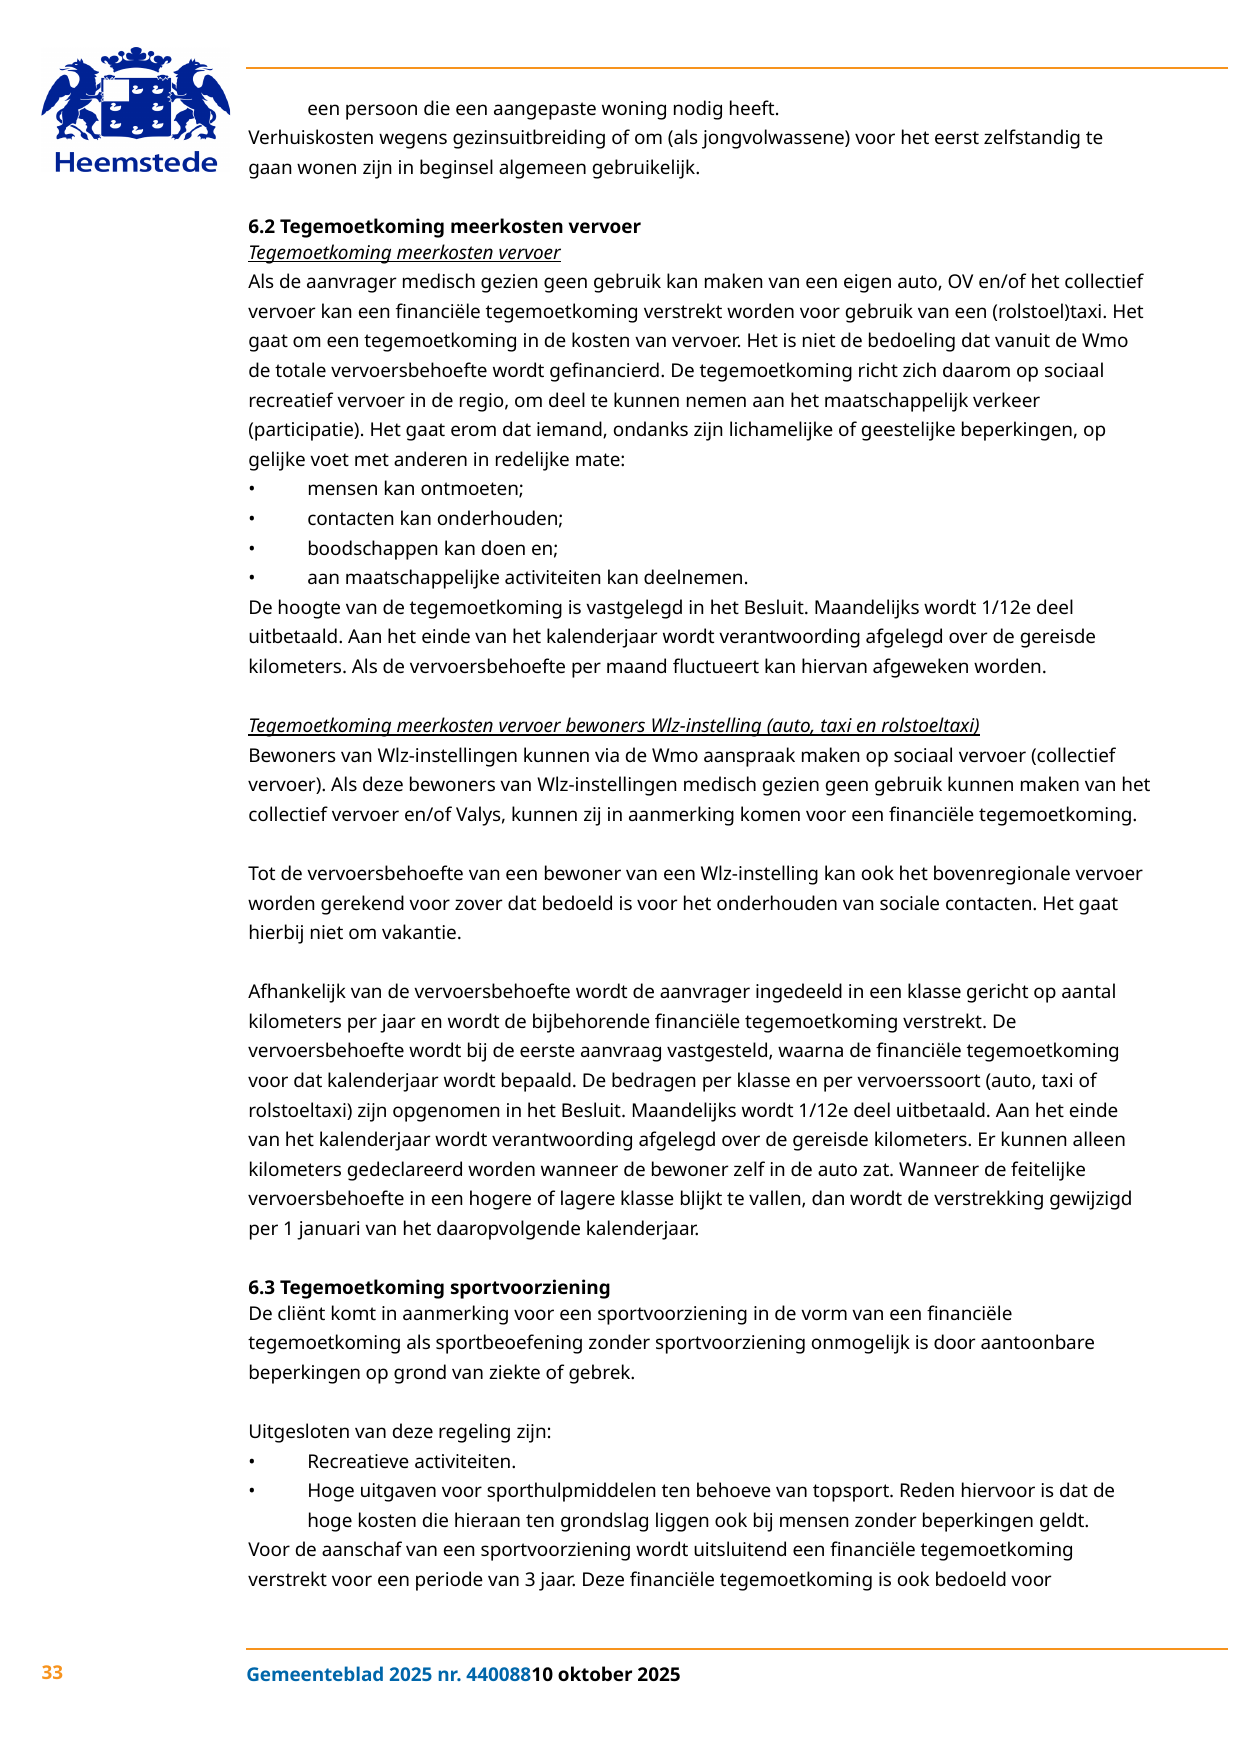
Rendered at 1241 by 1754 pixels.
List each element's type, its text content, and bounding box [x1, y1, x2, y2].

text Tegemoetkoming meerkosten vervoer bewoners Wlz-instelling (auto, taxi en rolstoeltaxi) [248, 712, 1152, 738]
text De hoogte van de tegemoetkoming is vastgelegd in het Besluit. Maandelijks wordt 1/12e deel uitbetaald. Aan het einde van het kalenderjaar wordt verantwoording afgelegd over de gereisde kilometers. Als de vervoersbehoefte per maand fluctueert kan hiervan afgeweken worden. [248, 594, 1152, 679]
text Uitgesloten van deze regeling zijn: [248, 1418, 1152, 1444]
list boodschappen kan doen en; [248, 535, 1152, 560]
text Verhuiskosten wegens gezinsuitbreiding of om (als jongvolwassene) voor het eerst zelfstandig te gaan wonen zijn in beginsel algemeen gebruikelijk. [248, 124, 1152, 180]
list mensen kan ontmoeten; [248, 476, 1152, 501]
text Tegemoetkoming meerkosten vervoer [248, 239, 1152, 264]
list contacten kan onderhouden; [248, 505, 1152, 531]
text 6.3 Tegemoetkoming sportvoorziening [248, 1274, 1152, 1300]
list Hoge uitgaven voor sporthulpmiddelen ten behoeve van topsport. Reden hiervoor is dat de hoge kosten die hieraan ten grondslag liggen ook bij mensen zonder beperkingen geldt. [248, 1477, 1152, 1533]
list aan maatschappelijke activiteiten kan deelnemen. [248, 564, 1152, 590]
text De cliënt komt in aanmerking voor een sportvoorziening in de vorm van een financiële tegemoetkoming als sportbeoefening zonder sportvoorziening onmogelijk is door aantoonbare beperkingen op grond van ziekte of gebrek. [248, 1300, 1152, 1385]
text Als de aanvrager medisch gezien geen gebruik kan maken van een eigen auto, OV en/of het collectief vervoer kan een financiële tegemoetkoming verstrekt worden voor gebruik van een (rolstoel)taxi. Het gaat om een tegemoetkoming in de kosten van vervoer. Het is niet de bedoeling dat vanuit de Wmo de totale vervoersbehoefte wordt gefinancierd. De tegemoetkoming richt zich daarom op sociaal recreatief vervoer in de regio, om deel te kunnen nemen aan het maatschappelijk verkeer (participatie). Het gaat erom dat iemand, ondanks zijn lichamelijke of geestelijke beperkingen, op gelijke voet met anderen in redelijke mate: [248, 268, 1152, 472]
text 6.2 Tegemoetkoming meerkosten vervoer [248, 213, 1152, 239]
text Afhankelijk van de vervoersbehoefte wordt de aanvrager ingedeeld in een klasse gericht op aantal kilometers per jaar en wordt de bijbehorende financiële tegemoetkoming verstrekt. De vervoersbehoefte wordt bij de eerste aanvraag vastgesteld, waarna de financiële tegemoetkoming voor dat kalenderjaar wordt bepaald. De bedragen per klasse en per vervoerssoort (auto, taxi of rolstoeltaxi) zijn opgenomen in het Besluit. Maandelijks wordt 1/12e deel uitbetaald. Aan het einde van het kalenderjaar wordt verantwoording afgelegd over de gereisde kilometers. Er kunnen alleen kilometers gedeclareerd worden wanneer de bewoner zelf in de auto zat. Wanneer de feitelijke vervoersbehoefte in een hogere of lagere klasse blijkt te vallen, dan wordt de verstrekking gewijzigd per 1 januari van het daaropvolgende kalenderjaar. [248, 978, 1152, 1241]
text Bewoners van Wlz-instellingen kunnen via de Wmo aanspraak maken op sociaal vervoer (collectief vervoer). Als deze bewoners van Wlz-instellingen medisch gezien geen gebruik kunnen maken van het collectief vervoer en/of Valys, kunnen zij in aanmerking komen voor een financiële tegemoetkoming. [248, 742, 1152, 827]
list Recreatieve activiteiten. [248, 1448, 1152, 1474]
text Tot de vervoersbehoefte van een bewoner van een Wlz-instelling kan ook het bovenregionale vervoer worden gerekend voor zover dat bedoeld is voor het onderhouden van sociale contacten. Het gaat hierbij niet om vakantie. [248, 860, 1152, 945]
picture [41, 47, 231, 172]
text Voor de aanschaf van een sportvoorziening wordt uitsluitend een financiële tegemoetkoming verstrekt voor een periode van 3 jaar. Deze financiële tegemoetkoming is ook bedoeld voor [248, 1537, 1152, 1592]
list een persoon die een aangepaste woning nodig heeft. [248, 95, 1152, 121]
